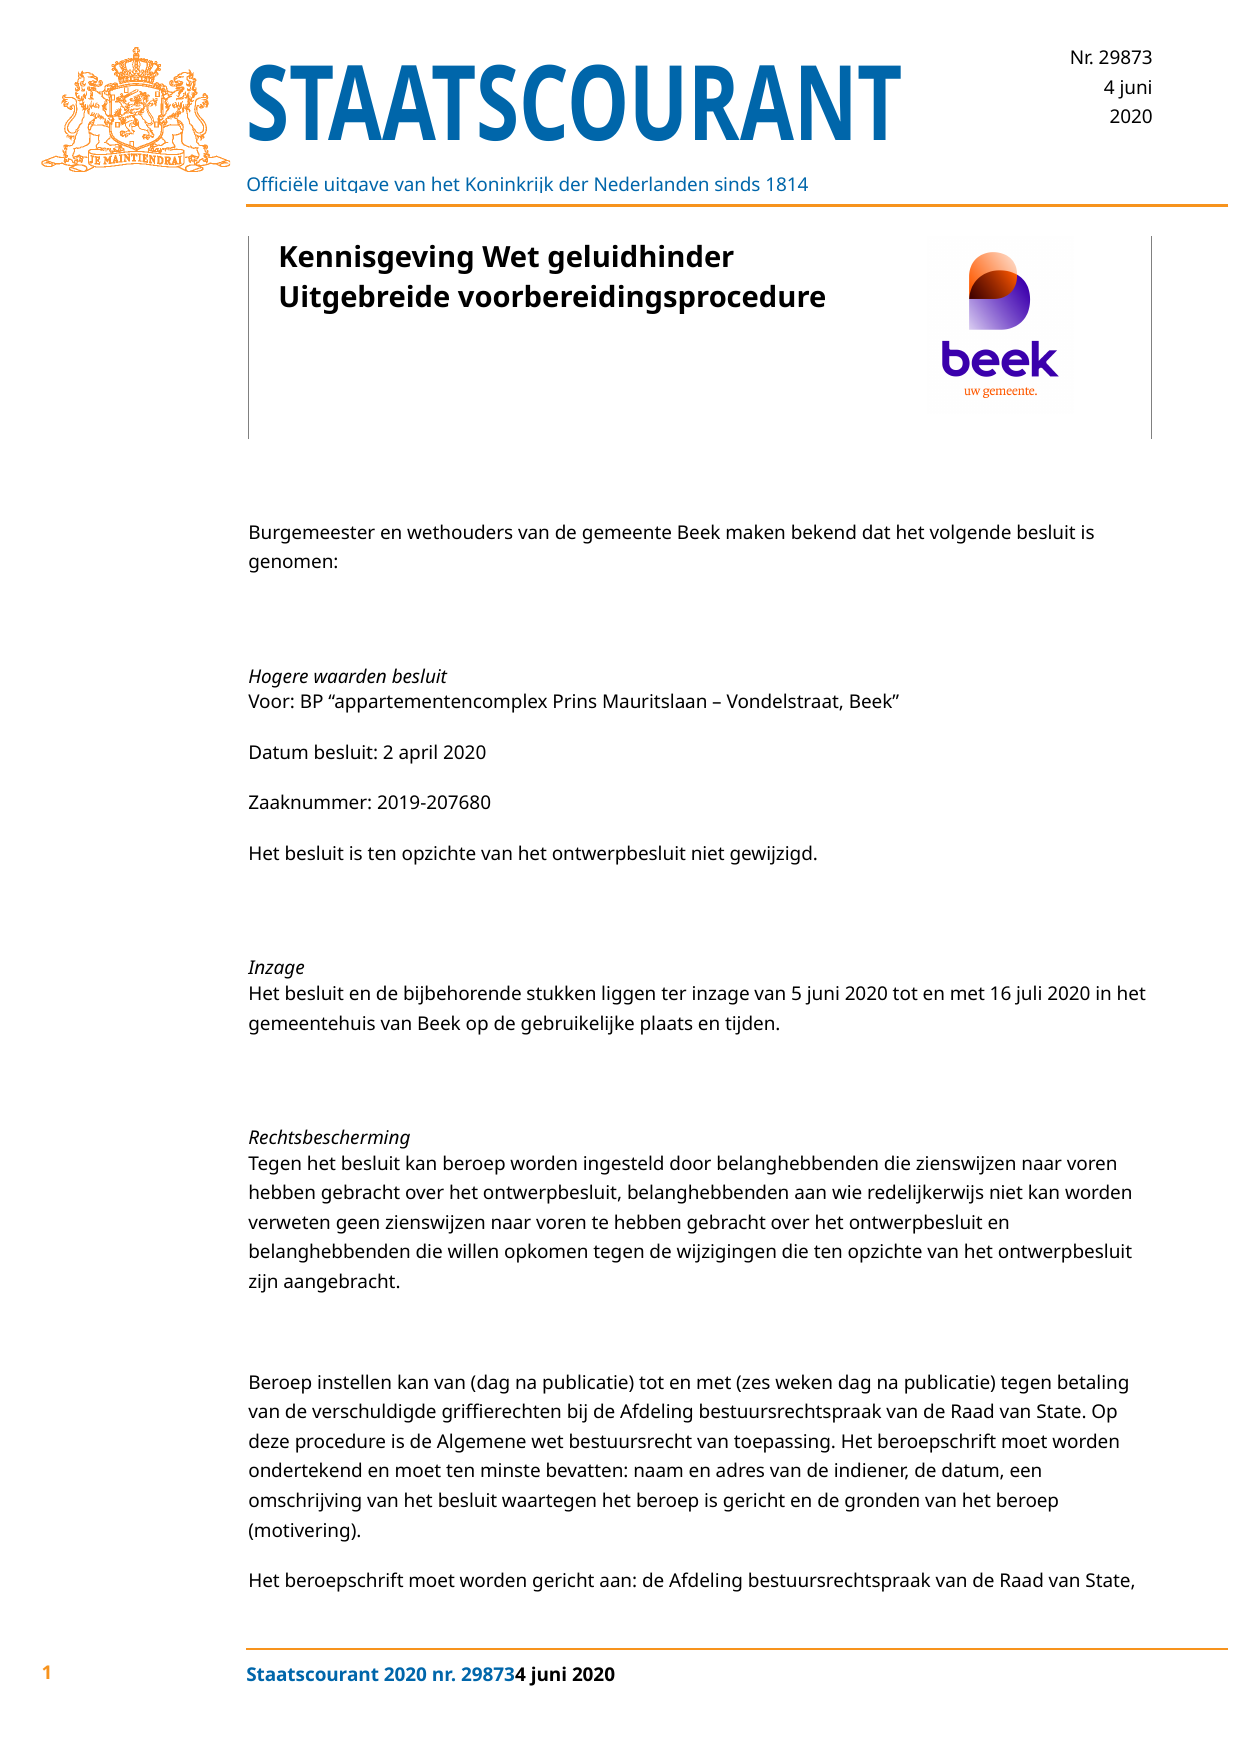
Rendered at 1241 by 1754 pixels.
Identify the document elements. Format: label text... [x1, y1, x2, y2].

text Inzage [248, 954, 1152, 980]
text Datum besluit: 2 april 2020 [248, 739, 1152, 765]
table_header [1074, 236, 1151, 413]
text Burgemeester en wethouders van de gemeente Beek maken bekend dat het volgende besluit is genomen: [248, 519, 1152, 574]
text Beroep instellen kan van (dag na publicatie) tot en met (zes weken dag na publicatie) tegen betaling van de verschuldigde griffierechten bij de Afdeling bestuursrechtspraak van de Raad van State. Op deze procedure is de Algemene wet bestuursrecht van toepassing. Het beroepschrift moet worden ondertekend en moet ten minste bevatten: naam en adres van de indiener, de datum, een omschrijving van het besluit waartegen het beroep is gericht en de gronden van het beroep (motivering). [248, 1369, 1152, 1543]
picture [41, 47, 231, 172]
text Zaaknummer: 2019-207680 [248, 789, 1152, 815]
text Het beroepschrift moet worden gericht aan: de Afdeling bestuursrechtspraak van de Raad van State, [248, 1567, 1152, 1593]
table_header [850, 236, 927, 413]
text Rechtsbescherming [248, 1124, 1152, 1150]
picture [927, 236, 1074, 414]
text Het besluit en de bijbehorende stukken liggen ter inzage van 5 juni 2020 tot en met 16 juli 2020 in het gemeentehuis van Beek op de gebruikelijke plaats en tijden. [248, 980, 1152, 1035]
text Tegen het besluit kan beroep worden ingesteld door belanghebbenden die zienswijzen naar voren hebben gebracht over het ontwerpbesluit, belanghebbenden aan wie redelijkerwijs niet kan worden verweten geen zienswijzen naar voren te hebben gebracht over het ontwerpbesluit en belanghebbenden die willen opkomen tegen de wijzigingen die ten opzichte van het ontwerpbesluit zijn aangebracht. [248, 1150, 1152, 1294]
text Het besluit is ten opzichte van het ontwerpbesluit niet gewijzigd. [248, 840, 1152, 866]
text Voor: BP “appartementencomplex Prins Mauritslaan – Vondelstraat, Beek” [248, 689, 1152, 714]
text Hogere waarden besluit [248, 663, 1152, 689]
table_header Kennisgeving Wet geluidhinder Uitgebreide voorbereidingsprocedure [249, 236, 850, 439]
table_header [850, 414, 1151, 439]
